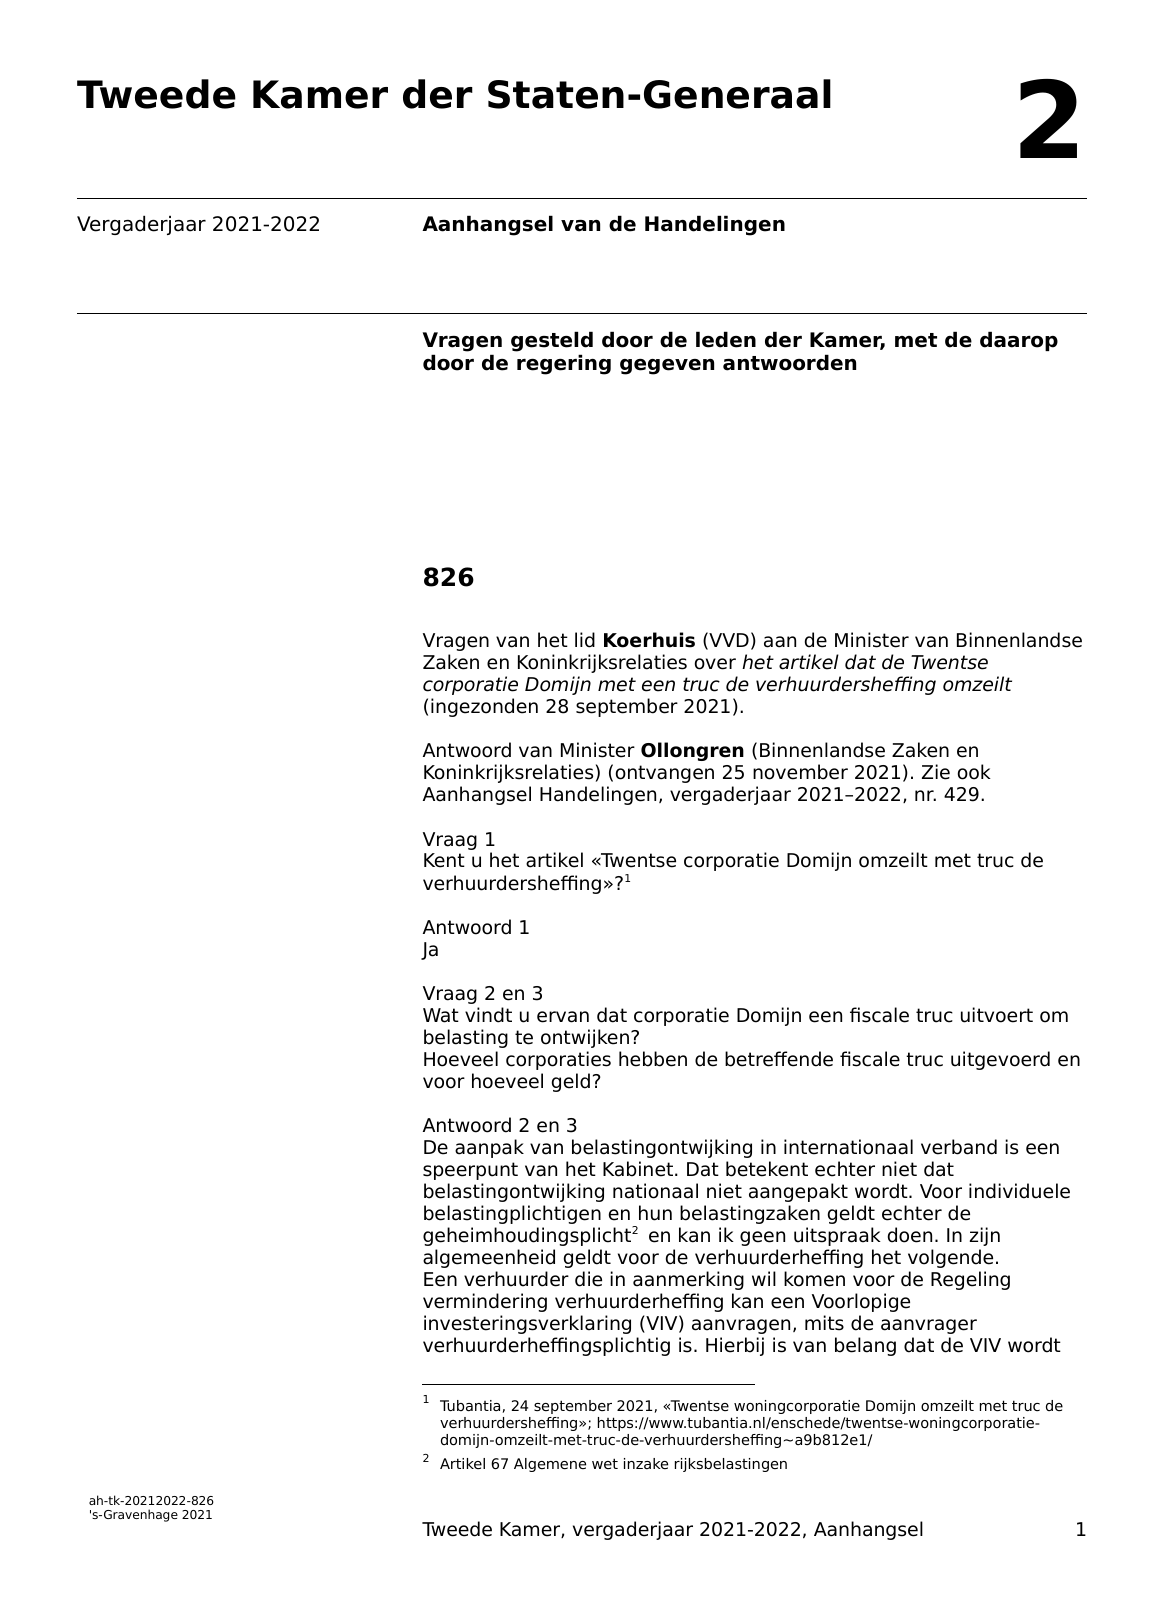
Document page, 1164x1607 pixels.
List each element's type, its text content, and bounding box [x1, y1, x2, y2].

text Tubantia, 24 september 2021, «Twentse woningcorporatie Domijn omzeilt met truc de verhuurdersheffing»; https://www.tubantia.nl/enschede/twentse-woningcorporatie-domijn-omzeilt-met-truc-de-verhuurdersheffing~a9b812e1/ [422, 1393, 1087, 1449]
text Wat vindt u ervan dat corporatie Domijn een fiscale truc uitvoert om belasting te ontwijken? [422, 1005, 1087, 1049]
text Antwoord 2 en 3 [422, 1115, 1087, 1137]
table_header Tweede Kamer der Staten-Generaal [77, 59, 886, 198]
text Antwoord 1 [422, 917, 1087, 938]
text Vraag 2 en 3 [422, 983, 1087, 1005]
text De aanpak van belastingontwijking in internationaal verband is een speerpunt van het Kabinet. Dat betekent echter niet dat belastingontwijking nationaal niet aangepakt wordt. Voor individuele belastingplichtigen en hun belastingzaken geldt echter de geheimhoudingsplicht en kan ik geen uitspraak doen. In zijn algemeenheid geldt voor de verhuurderheffing het volgende. [422, 1137, 1087, 1269]
text Kent u het artikel «Twentse corporatie Domijn omzeilt met truc de verhuurdersheffing»? [422, 850, 1087, 894]
table_cell Aanhangsel van de Handelingen [422, 199, 1087, 313]
text 826 [422, 563, 1087, 592]
text Vragen van het lid Koerhuis (VVD) aan de Minister van Binnenlandse Zaken en Koninkrijksrelaties over het artikel dat de Twentse corporatie Domijn met een truc de verhuurdersheffing omzeilt (ingezonden 28 september 2021). [422, 630, 1087, 718]
table_cell Vragen gesteld door de leden der Kamer, met de daarop door de regering gegeven antwoorden [422, 314, 1087, 375]
table_header 2 [886, 59, 1087, 198]
text Antwoord van Minister Ollongren (Binnenlandse Zaken en Koninkrijksrelaties) (ontvangen 25 november 2021). Zie ook Aanhangsel Handelingen, vergaderjaar 2021–2022, nr. 429. [422, 740, 1087, 806]
text Hoeveel corporaties hebben de betreffende fiscale truc uitgevoerd en voor hoeveel geld? [422, 1049, 1087, 1093]
table_cell [77, 314, 422, 375]
text Ja [422, 938, 1087, 961]
text Artikel 67 Algemene wet inzake rijksbelastingen [422, 1452, 1087, 1474]
text Vraag 1 [422, 828, 1087, 850]
text 's-Gravenhage 2021 [88, 1508, 323, 1522]
text ah-tk-20212022-826 [88, 1494, 323, 1508]
table_cell Vergaderjaar 2021-2022 [77, 199, 422, 313]
text Een verhuurder die in aanmerking wil komen voor de Regeling vermindering verhuurderheffing kan een Voorlopige investeringsverklaring (VIV) aanvragen, mits de aanvrager verhuurderheffingsplichtig is. Hierbij is van belang dat de VIV wordt [422, 1269, 1087, 1357]
